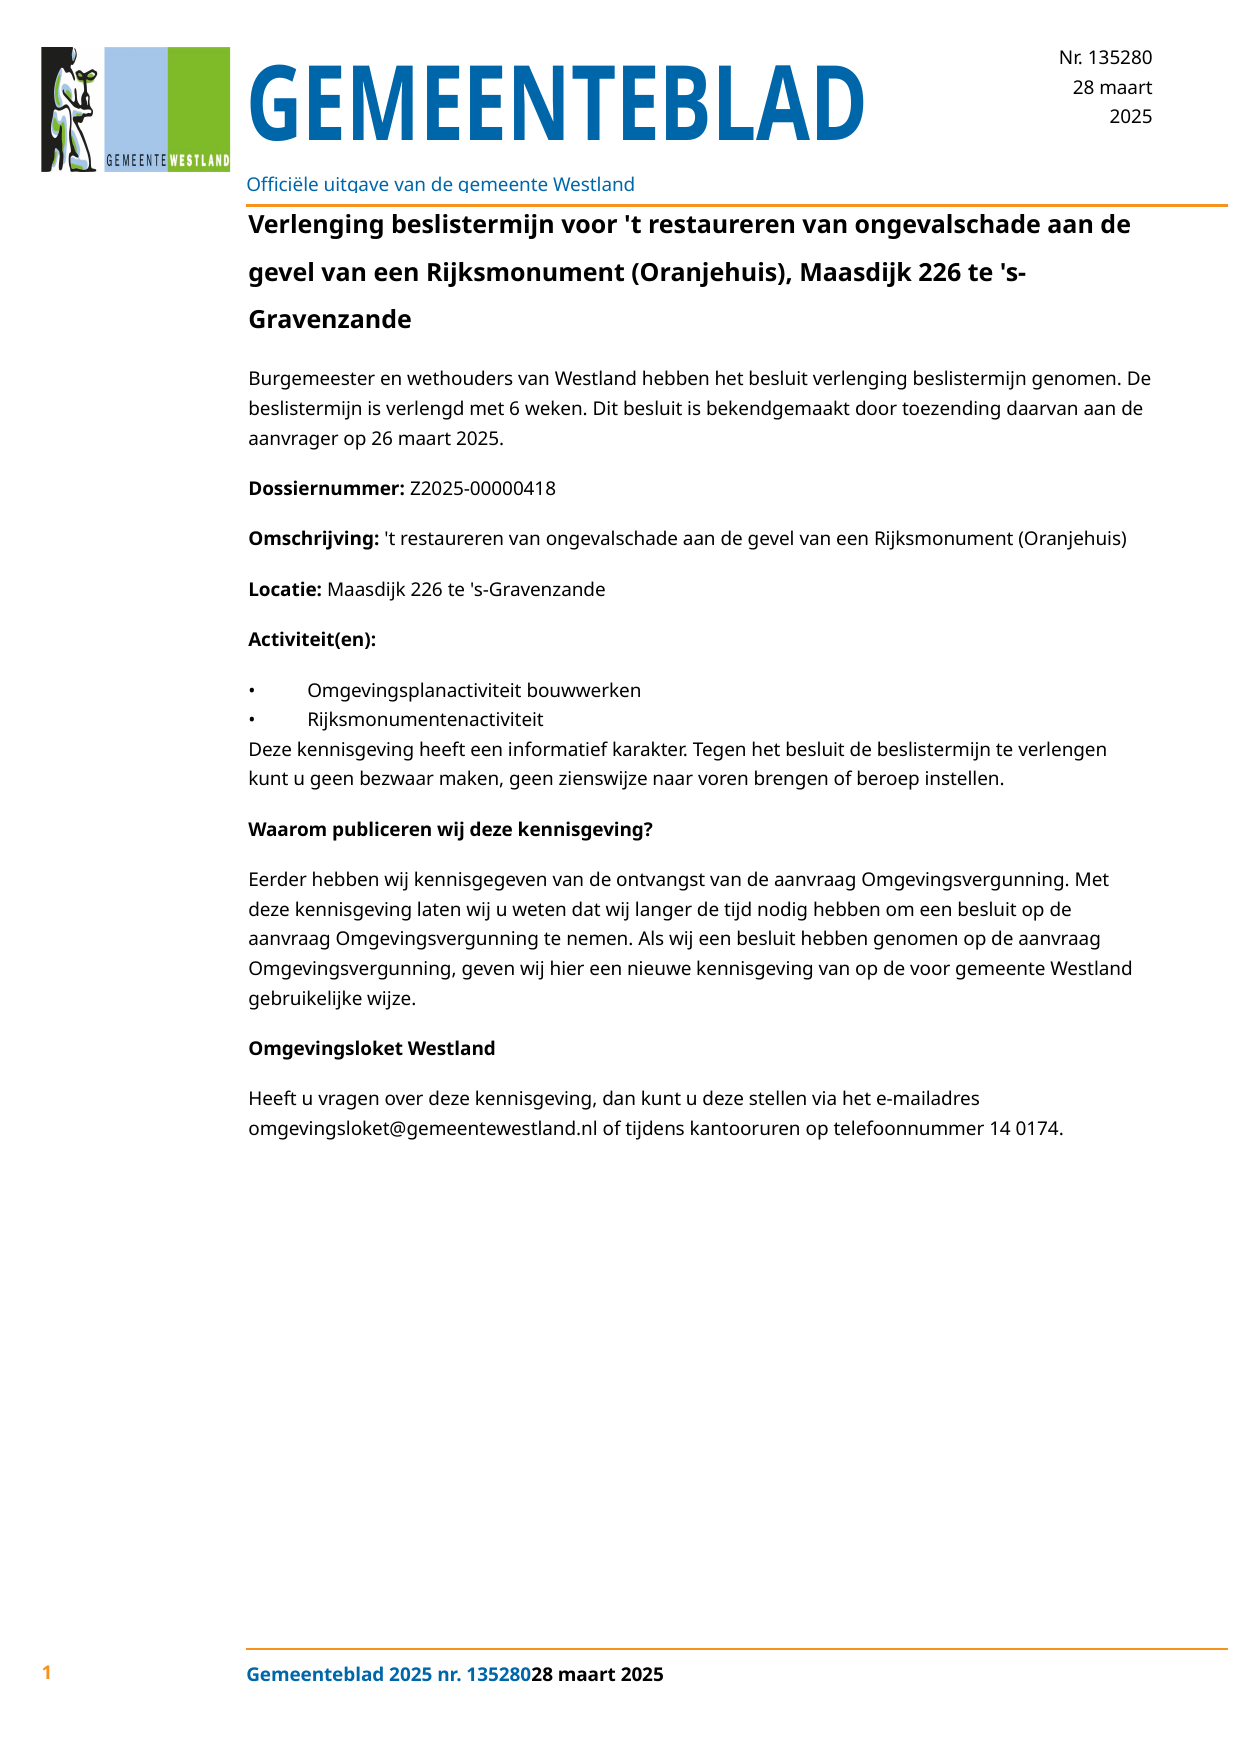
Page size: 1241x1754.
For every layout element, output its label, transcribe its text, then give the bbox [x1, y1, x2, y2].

text Eerder hebben wij kennisgegeven van de ontvangst van de aanvraag Omgevingsvergunning. Met deze kennisgeving laten wij u weten dat wij langer de tijd nodig hebben om een besluit op de aanvraag Omgevingsvergunning te nemen. Als wij een besluit hebben genomen op de aanvraag Omgevingsvergunning, geven wij hier een nieuwe kennisgeving van op de voor gemeente Westland gebruikelijke wijze. [248, 866, 1152, 1010]
text Dossiernummer: Z2025-00000418 [248, 475, 1152, 501]
text Locatie: Maasdijk 226 te 's-Gravenzande [248, 576, 1152, 602]
text Waarom publiceren wij deze kennisgeving? [248, 816, 1152, 842]
text Omschrijving: 't restaureren van ongevalschade aan de gevel van een Rijksmonument (Oranjehuis) [248, 526, 1152, 551]
text Deze kennisgeving heeft een informatief karakter. Tegen het besluit de beslistermijn te verlengen kunt u geen bezwaar maken, geen zienswijze naar voren brengen of beroep instellen. [248, 736, 1152, 791]
text Burgemeester en wethouders van Westland hebben het besluit verlenging beslistermijn genomen. De beslistermijn is verlengd met 6 weken. Dit besluit is bekendgemaakt door toezending daarvan aan de aanvrager op 26 maart 2025. [248, 366, 1152, 450]
text Activiteit(en): [248, 626, 1152, 652]
list Rijksmonumentenactiviteit [248, 706, 1152, 732]
text Omgevingsloket Westland [248, 1035, 1152, 1061]
picture [41, 47, 231, 172]
list Omgevingsplanactiviteit bouwwerken [248, 677, 1152, 702]
text Verlenging beslistermijn voor 't restaureren van ongevalschade aan de gevel van een Rijksmonument (Oranjehuis), Maasdijk 226 te 's-Gravenzande [248, 207, 1152, 336]
text Heeft u vragen over deze kennisgeving, dan kunt u deze stellen via het e-mailadres omgevingsloket@gemeentewestland.nl of tijdens kantooruren op telefoonnummer 14 0174. [248, 1086, 1152, 1141]
